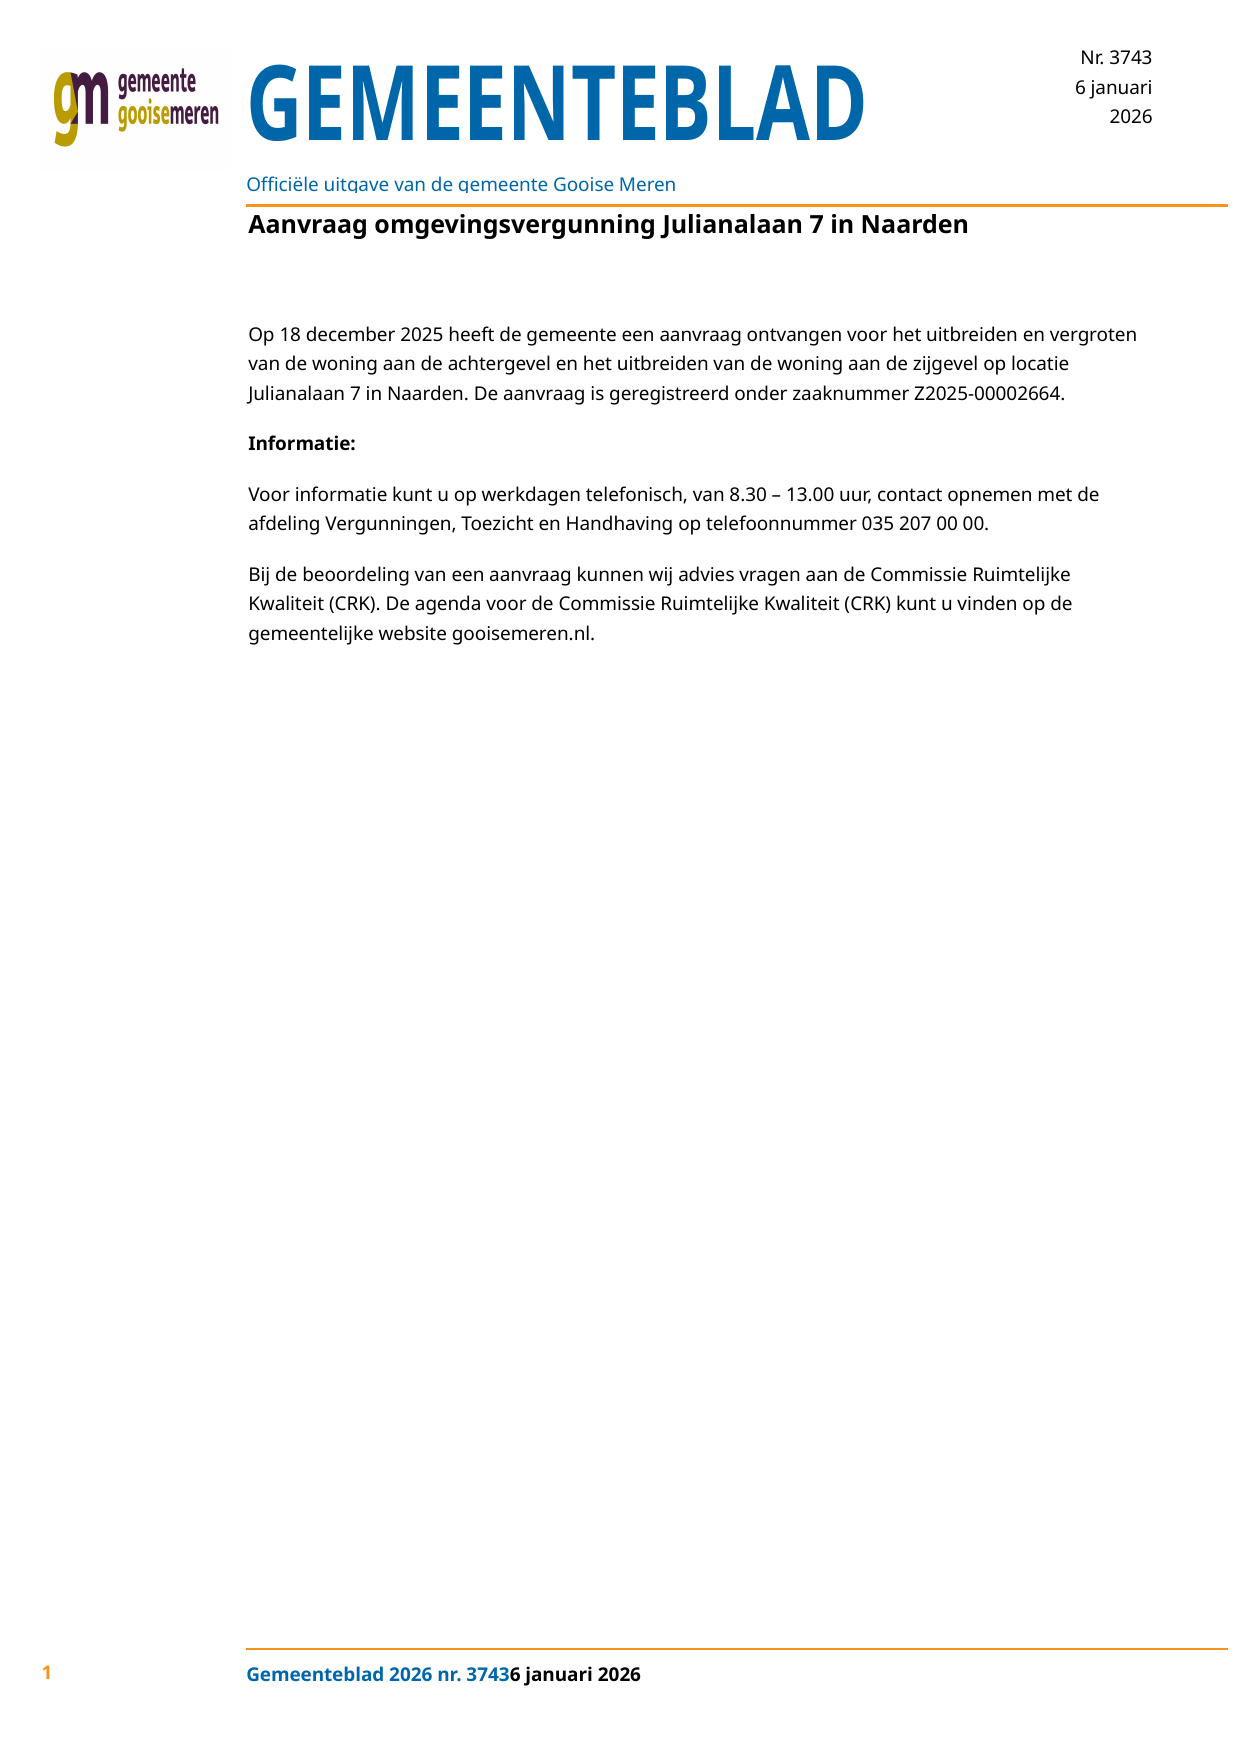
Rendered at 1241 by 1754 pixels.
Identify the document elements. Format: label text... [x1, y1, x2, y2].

picture [41, 47, 231, 172]
text Informatie: [248, 430, 1152, 456]
text Aanvraag omgevingsvergunning Julianalaan 7 in Naarden [248, 207, 1152, 241]
text Op 18 december 2025 heeft de gemeente een aanvraag ontvangen voor het uitbreiden en vergroten van de woning aan de achtergevel en het uitbreiden van de woning aan de zijgevel op locatie Julianalaan 7 in Naarden. De aanvraag is geregistreerd onder zaaknummer Z2025-00002664. [248, 321, 1152, 406]
text Bij de beoordeling van een aanvraag kunnen wij advies vragen aan de Commissie Ruimtelijke Kwaliteit (CRK). De agenda voor de Commissie Ruimtelijke Kwaliteit (CRK) kunt u vinden op de gemeentelijke website gooisemeren.nl. [248, 561, 1152, 646]
text Voor informatie kunt u op werkdagen telefonisch, van 8.30 – 13.00 uur, contact opnemen met de afdeling Vergunningen, Toezicht en Handhaving op telefoonnummer 035 207 00 00. [248, 481, 1152, 536]
